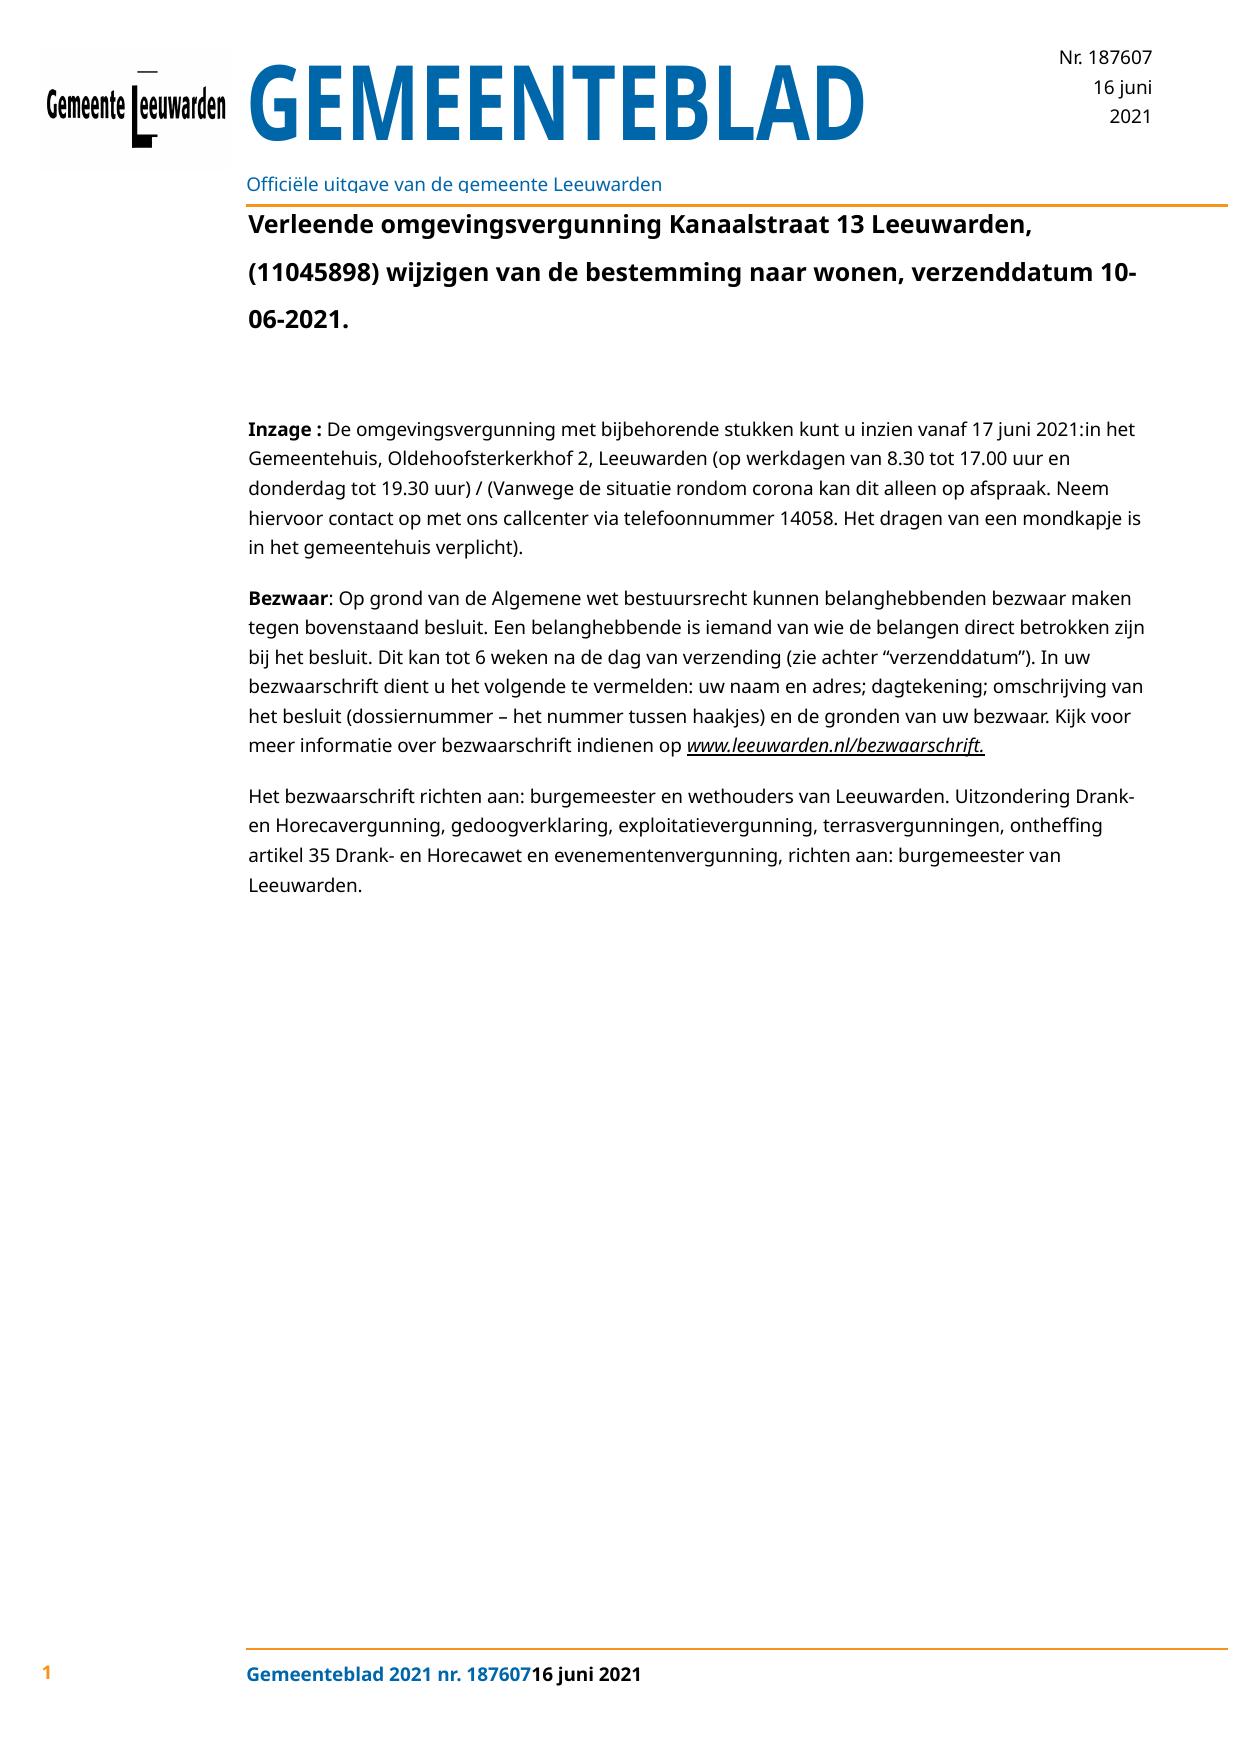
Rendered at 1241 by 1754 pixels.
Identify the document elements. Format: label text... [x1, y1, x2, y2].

text Verleende omgevingsvergunning Kanaalstraat 13 Leeuwarden, (11045898) wijzigen van de bestemming naar wonen, verzenddatum 10-06-2021. [248, 207, 1152, 336]
picture [41, 47, 231, 172]
text Bezwaar: Op grond van de Algemene wet bestuursrecht kunnen belanghebbenden bezwaar maken tegen bovenstaand besluit. Een belanghebbende is iemand van wie de belangen direct betrokken zijn bij het besluit. Dit kan tot 6 weken na de dag van verzending (zie achter “verzenddatum”). In uw bezwaarschrift dient u het volgende te vermelden: uw naam en adres; dagtekening; omschrijving van het besluit (dossiernummer – het nummer tussen haakjes) en de gronden van uw bezwaar. Kijk voor meer informatie over bezwaarschrift indienen op www.leeuwarden.nl/bezwaarschrift. [248, 585, 1152, 758]
text Inzage : De omgevingsvergunning met bijbehorende stukken kunt u inzien vanaf 17 juni 2021:in het Gemeentehuis, Oldehoofsterkerkhof 2, Leeuwarden (op werkdagen van 8.30 tot 17.00 uur en donderdag tot 19.30 uur) / (Vanwege de situatie rondom corona kan dit alleen op afspraak. Neem hiervoor contact op met ons callcenter via telefoonnummer 14058. Het dragen van een mondkapje is in het gemeentehuis verplicht). [248, 416, 1152, 560]
text Het bezwaarschrift richten aan: burgemeester en wethouders van Leeuwarden. Uitzondering Drank- en Horecavergunning, gedoogverklaring, exploitatievergunning, terrasvergunningen, ontheffing artikel 35 Drank- en Horecawet en evenementenvergunning, richten aan: burgemeester van Leeuwarden. [248, 783, 1152, 897]
